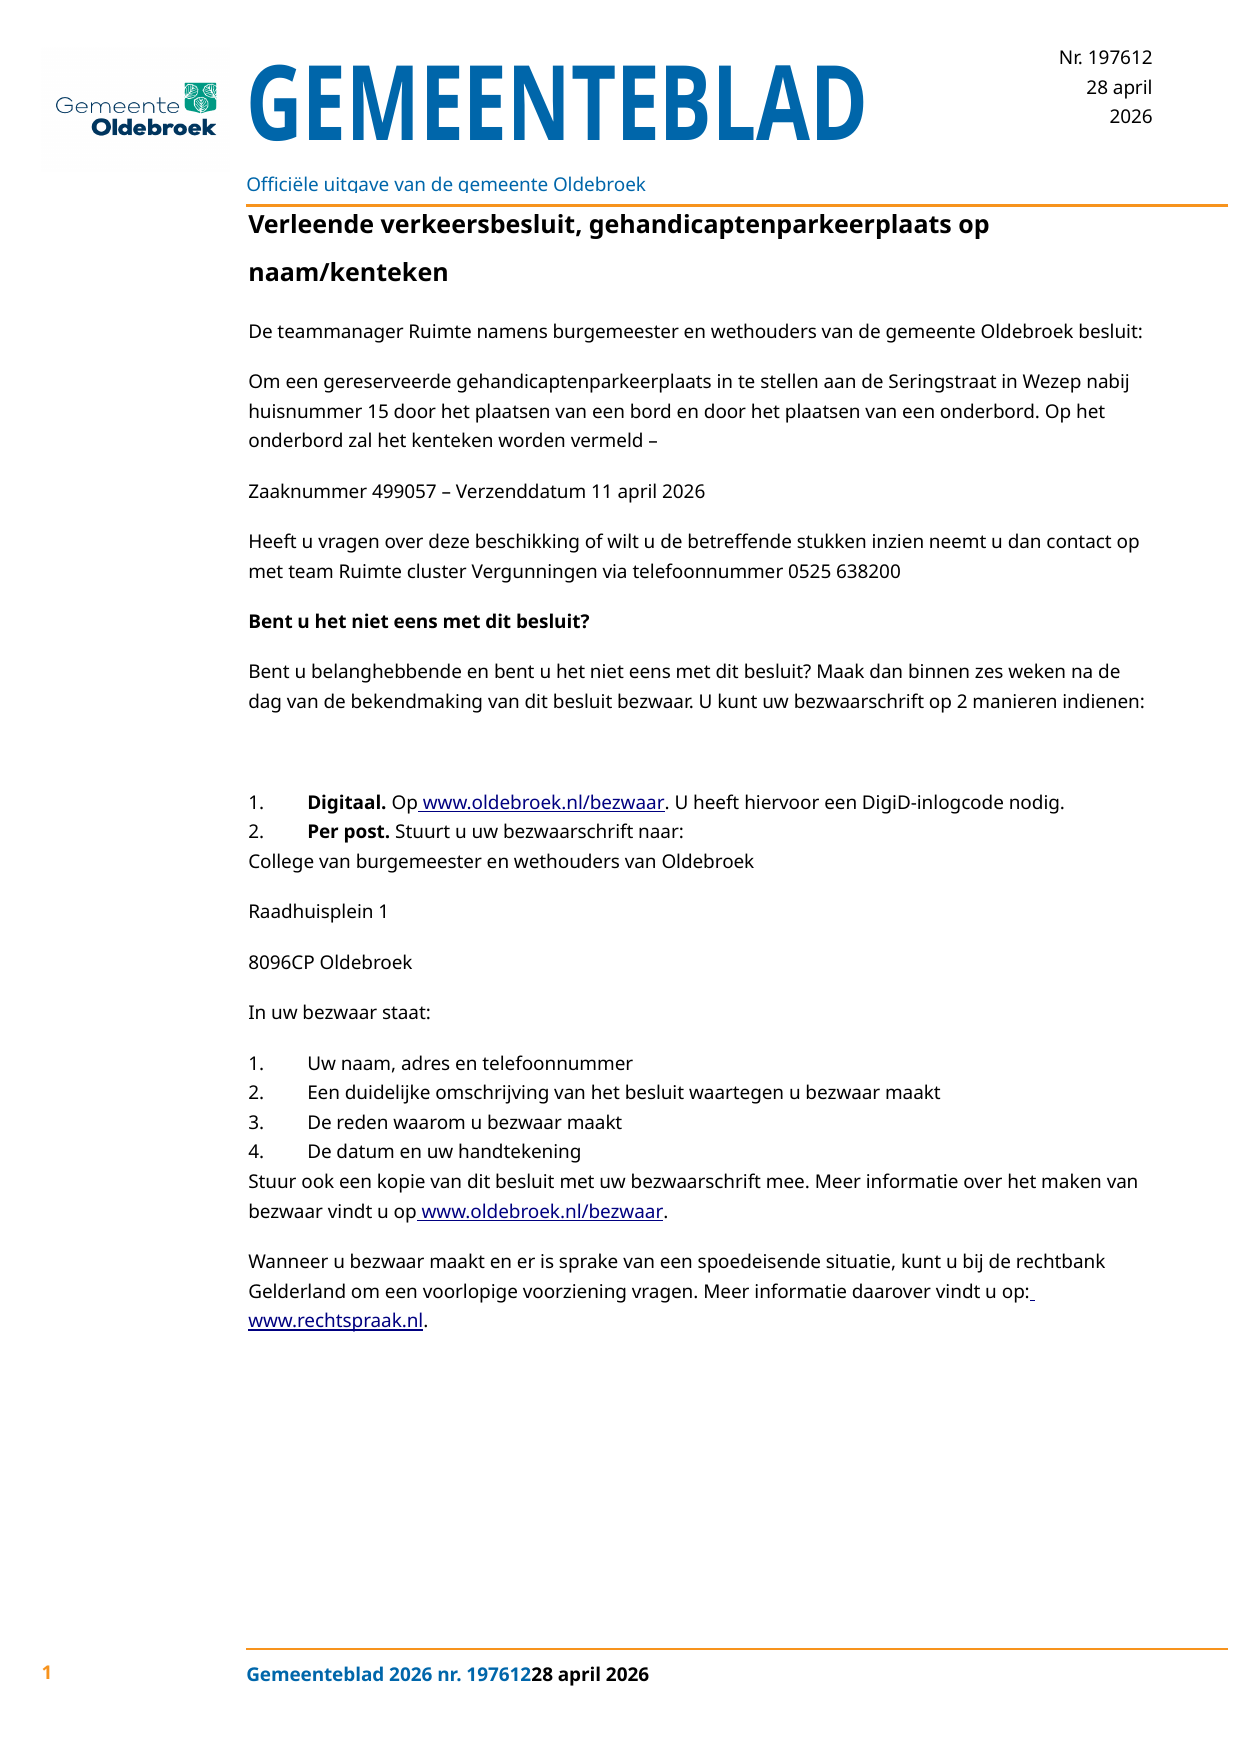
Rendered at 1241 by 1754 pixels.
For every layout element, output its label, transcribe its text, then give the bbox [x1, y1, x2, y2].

list Een duidelijke omschrijving van het besluit waartegen u bezwaar maakt [248, 1079, 1152, 1105]
text Zaaknummer 499057 – Verzenddatum 11 april 2026 [248, 478, 1152, 504]
list De reden waarom u bezwaar maakt [248, 1109, 1152, 1135]
text Raadhuisplein 1 [248, 899, 1152, 924]
text Stuur ook een kopie van dit besluit met uw bezwaarschrift mee. Meer informatie over het maken van bezwaar vindt u op www.oldebroek.nl/bezwaar. [248, 1168, 1152, 1224]
list Per post. Stuurt u uw bezwaarschrift naar: [248, 819, 1152, 844]
list De datum en uw handtekening [248, 1139, 1152, 1164]
text Wanneer u bezwaar maakt en er is sprake van een spoedeisende situatie, kunt u bij de rechtbank Gelderland om een voorlopige voorziening vragen. Meer informatie daarover vindt u op: www.rechtspraak.nl. [248, 1248, 1152, 1333]
text In uw bezwaar staat: [248, 999, 1152, 1025]
text Heeft u vragen over deze beschikking of wilt u de betreffende stukken inzien neemt u dan contact op met team Ruimte cluster Vergunningen via telefoonnummer 0525 638200 [248, 528, 1152, 584]
picture [41, 47, 231, 172]
list Digitaal. Op www.oldebroek.nl/bezwaar. U heeft hiervoor een DigiD-inlogcode nodig. [248, 789, 1152, 815]
text Bent u het niet eens met dit besluit? [248, 608, 1152, 634]
list Uw naam, adres en telefoonnummer [248, 1050, 1152, 1076]
text Bent u belanghebbende en bent u het niet eens met dit besluit? Maak dan binnen zes weken na de dag van de bekendmaking van dit besluit bezwaar. U kunt uw bezwaarschrift op 2 manieren indienen: [248, 659, 1152, 714]
text Verleende verkeersbesluit, gehandicaptenparkeerplaats op naam/kenteken [248, 207, 1152, 288]
text De teammanager Ruimte namens burgemeester en wethouders van de gemeente Oldebroek besluit: [248, 318, 1152, 344]
text 8096CP Oldebroek [248, 949, 1152, 975]
text Om een gereserveerde gehandicaptenparkeerplaats in te stellen aan de Seringstraat in Wezep nabij huisnummer 15 door het plaatsen van een bord en door het plaatsen van een onderbord. Op het onderbord zal het kenteken worden vermeld – [248, 368, 1152, 453]
text College van burgemeester en wethouders van Oldebroek [248, 848, 1152, 874]
